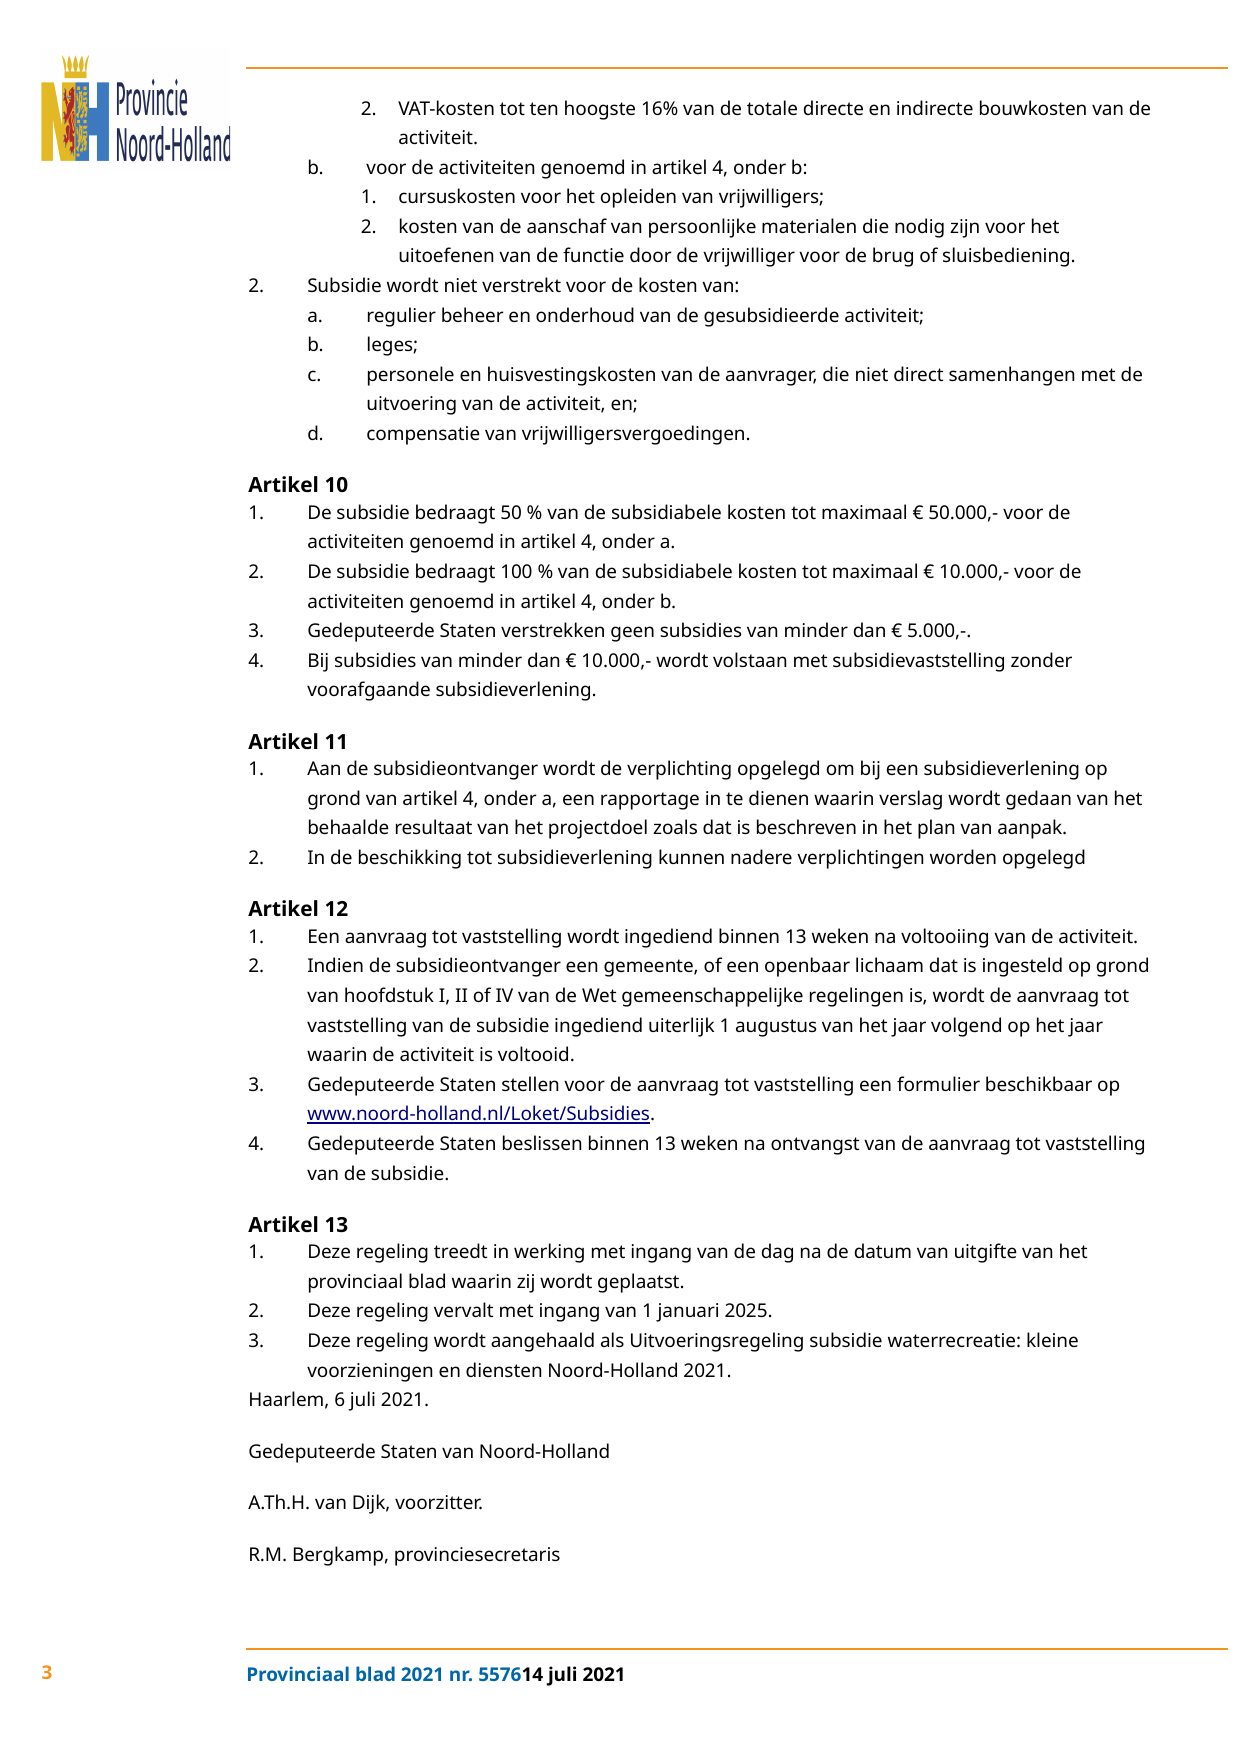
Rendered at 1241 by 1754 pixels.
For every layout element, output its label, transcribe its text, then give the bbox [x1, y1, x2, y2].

list voor de activiteiten genoemd in artikel 4, onder b: [307, 154, 1152, 180]
text Artikel 13 [248, 1210, 1152, 1238]
text Artikel 12 [248, 894, 1152, 923]
text Artikel 11 [248, 727, 1152, 755]
picture [41, 47, 231, 172]
text Gedeputeerde Staten van Noord-Holland [248, 1438, 1152, 1464]
list Subsidie wordt niet verstrekt voor de kosten van: [248, 272, 1152, 298]
list Indien de subsidieontvanger een gemeente, of een openbaar lichaam dat is ingesteld op grond van hoofdstuk I, II of IV van de Wet gemeenschappelijke regelingen is, wordt de aanvraag tot vaststelling van de subsidie ingediend uiterlijk 1 augustus van het jaar volgend op het jaar waarin de activiteit is voltooid. [248, 953, 1152, 1067]
list personele en huisvestingskosten van de aanvrager, die niet direct samenhangen met de uitvoering van de activiteit, en; [307, 361, 1152, 416]
list Aan de subsidieontvanger wordt de verplichting opgelegd om bij een subsidieverlening op grond van artikel 4, onder a, een rapportage in te dienen waarin verslag wordt gedaan van het behaalde resultaat van het projectdoel zoals dat is beschreven in het plan van aanpak. [248, 755, 1152, 840]
list Gedeputeerde Staten beslissen binnen 13 weken na ontvangst van de aanvraag tot vaststelling van de subsidie. [248, 1130, 1152, 1185]
list Bij subsidies van minder dan € 10.000,- wordt volstaan met subsidievaststelling zonder voorafgaande subsidieverlening. [248, 647, 1152, 702]
list De subsidie bedraagt 50 % van de subsidiabele kosten tot maximaal € 50.000,- voor de activiteiten genoemd in artikel 4, onder a. [248, 499, 1152, 554]
list regulier beheer en onderhoud van de gesubsidieerde activiteit; [307, 302, 1152, 328]
list Deze regeling wordt aangehaald als Uitvoeringsregeling subsidie waterrecreatie: kleine voorzieningen en diensten Noord-Holland 2021. [248, 1327, 1152, 1383]
text A.Th.H. van Dijk, voorzitter. [248, 1489, 1152, 1515]
list kosten van de aanschaf van persoonlijke materialen die nodig zijn voor het uitoefenen van de functie door de vrijwilliger voor de brug of sluisbediening. [361, 213, 1152, 268]
list cursuskosten voor het opleiden van vrijwilligers; [361, 183, 1152, 209]
list De subsidie bedraagt 100 % van de subsidiabele kosten tot maximaal € 10.000,- voor de activiteiten genoemd in artikel 4, onder b. [248, 558, 1152, 613]
text Artikel 10 [248, 471, 1152, 499]
list Deze regeling vervalt met ingang van 1 januari 2025. [248, 1298, 1152, 1323]
list In de beschikking tot subsidieverlening kunnen nadere verplichtingen worden opgelegd [248, 844, 1152, 870]
list Gedeputeerde Staten stellen voor de aanvraag tot vaststelling een formulier beschikbaar op www.noord-holland.nl/Loket/Subsidies. [248, 1071, 1152, 1126]
list Een aanvraag tot vaststelling wordt ingediend binnen 13 weken na voltooiing van de activiteit. [248, 923, 1152, 949]
list Deze regeling treedt in werking met ingang van de dag na de datum van uitgifte van het provinciaal blad waarin zij wordt geplaatst. [248, 1238, 1152, 1294]
list compensatie van vrijwilligersvergoedingen. [307, 420, 1152, 446]
text R.M. Bergkamp, provinciesecretaris [248, 1541, 1152, 1567]
list leges; [307, 331, 1152, 357]
list VAT-kosten tot ten hoogste 16% van de totale directe en indirecte bouwkosten van de activiteit. [361, 95, 1152, 150]
text Haarlem, 6 juli 2021. [248, 1386, 1152, 1412]
list Gedeputeerde Staten verstrekken geen subsidies van minder dan € 5.000,-. [248, 617, 1152, 643]
